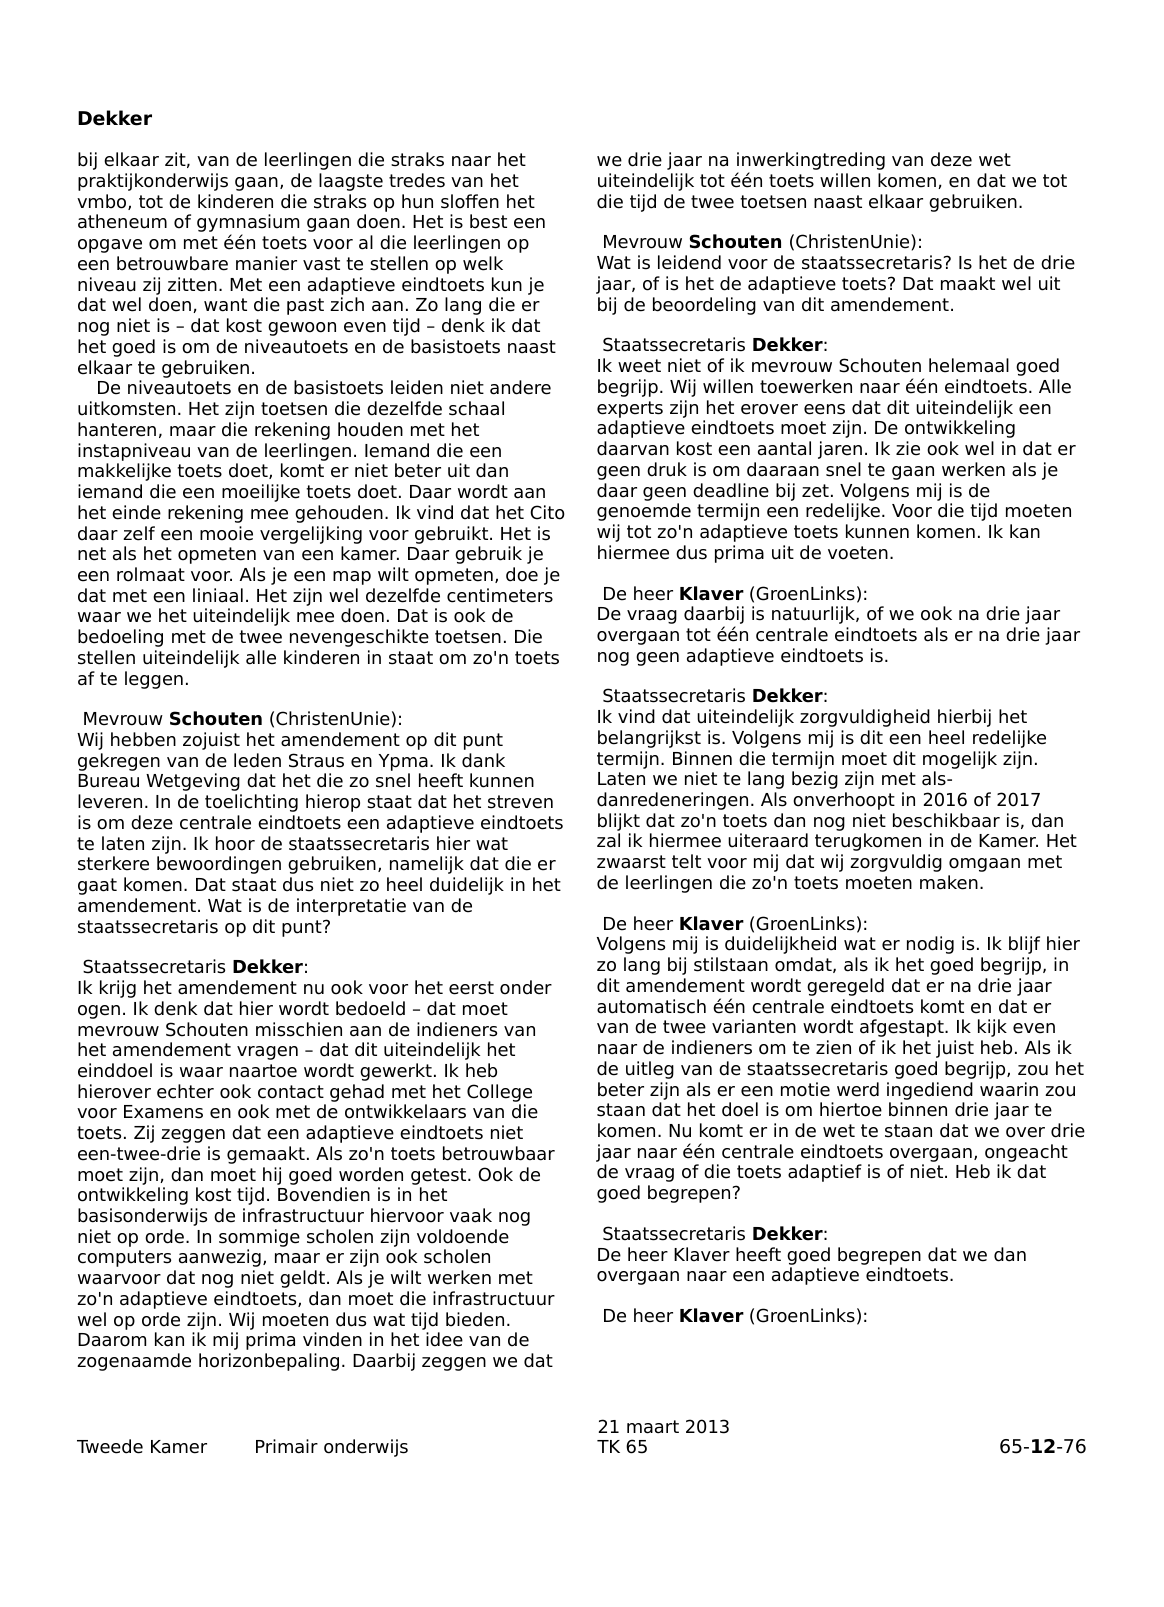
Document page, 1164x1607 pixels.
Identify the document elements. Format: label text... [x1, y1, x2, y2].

text Mevrouw Schouten (ChristenUnie): [596, 232, 1087, 253]
text Ik krijg het amendement nu ook voor het eerst onder ogen. Ik denk dat hier wordt bedoeld – dat moet mevrouw Schouten misschien aan de indieners van het amendement vragen – dat dit uiteindelijk het einddoel is waar naartoe wordt gewerkt. Ik heb hierover echter ook contact gehad met het College voor Examens en ook met de ontwikkelaars van die toets. Zij zeggen dat een adaptieve eindtoets niet een-twee-drie is gemaakt. Als zo'n toets betrouwbaar moet zijn, dan moet hij goed worden getest. Ook de ontwikkeling kost tijd. Bovendien is in het basisonderwijs de infrastructuur hiervoor vaak nog niet op orde. In sommige scholen zijn voldoende computers aanwezig, maar er zijn ook scholen waarvoor dat nog niet geldt. Als je wilt werken met zo'n adaptieve eindtoets, dan moet die infrastructuur wel op orde zijn. Wij moeten dus wat tijd bieden. Daarom kan ik mij prima vinden in het idee van de zogenaamde horizonbepaling. Daarbij zeggen we dat [77, 978, 567, 1372]
text Staatssecretaris Dekker: [596, 686, 1087, 707]
text De heer Klaver heeft goed begrepen dat we dan overgaan naar een adaptieve eindtoets. [596, 1244, 1087, 1286]
text Wat is leidend voor de staatssecretaris? Is het de drie jaar, of is het de adaptieve toets? Dat maakt wel uit bij de beoordeling van dit amendement. [596, 253, 1087, 315]
text De heer Klaver (GroenLinks): [596, 583, 1087, 604]
text Mevrouw Schouten (ChristenUnie): [77, 709, 567, 730]
text Ik weet niet of ik mevrouw Schouten helemaal goed begrijp. Wij willen toewerken naar één eindtoets. Alle experts zijn het erover eens dat dit uiteindelijk een adaptieve eindtoets moet zijn. De ontwikkeling daarvan kost een aantal jaren. Ik zie ook wel in dat er geen druk is om daaraan snel te gaan werken als je daar geen deadline bij zet. Volgens mij is de genoemde termijn een redelijke. Voor die tijd moeten wij tot zo'n adaptieve toets kunnen komen. Ik kan hiermee dus prima uit de voeten. [596, 356, 1087, 563]
text Staatssecretaris Dekker: [596, 1224, 1087, 1244]
text we drie jaar na inwerkingtreding van deze wet uiteindelijk tot één toets willen komen, en dat we tot die tijd de twee toetsen naast elkaar gebruiken. [596, 150, 1087, 212]
text De heer Klaver (GroenLinks): [596, 1306, 1087, 1327]
text Staatssecretaris Dekker: [596, 335, 1087, 356]
text De vraag daarbij is natuurlijk, of we ook na drie jaar overgaan tot één centrale eindtoets als er na drie jaar nog geen adaptieve eindtoets is. [596, 604, 1087, 666]
text Ik vind dat uiteindelijk zorgvuldigheid hierbij het belangrijkst is. Volgens mij is dit een heel redelijke termijn. Binnen die termijn moet dit mogelijk zijn. Laten we niet te lang bezig zijn met als-danredeneringen. Als onverhoopt in 2016 of 2017 blijkt dat zo'n toets dan nog niet beschikbaar is, dan zal ik hiermee uiteraard terugkomen in de Kamer. Het zwaarst telt voor mij dat wij zorgvuldig omgaan met de leerlingen die zo'n toets moeten maken. [596, 707, 1087, 893]
text bij elkaar zit, van de leerlingen die straks naar het praktijkonderwijs gaan, de laagste tredes van het vmbo, tot de kinderen die straks op hun sloffen het atheneum of gymnasium gaan doen. Het is best een opgave om met één toets voor al die leerlingen op een betrouwbare manier vast te stellen op welk niveau zij zitten. Met een adaptieve eindtoets kun je dat wel doen, want die past zich aan. Zo lang die er nog niet is – dat kost gewoon even tijd – denk ik dat het goed is om de niveautoets en de basistoets naast elkaar te gebruiken. [77, 150, 567, 378]
text Volgens mij is duidelijkheid wat er nodig is. Ik blijf hier zo lang bij stilstaan omdat, als ik het goed begrijp, in dit amendement wordt geregeld dat er na drie jaar automatisch één centrale eindtoets komt en dat er van de twee varianten wordt afgestapt. Ik kijk even naar de indieners om te zien of ik het juist heb. Als ik de uitleg van de staatssecretaris goed begrijp, zou het beter zijn als er een motie werd ingediend waarin zou staan dat het doel is om hiertoe binnen drie jaar te komen. Nu komt er in de wet te staan dat we over drie jaar naar één centrale eindtoets overgaan, ongeacht de vraag of die toets adaptief is of niet. Heb ik dat goed begrepen? [596, 934, 1087, 1204]
text Wij hebben zojuist het amendement op dit punt gekregen van de leden Straus en Ypma. Ik dank Bureau Wetgeving dat het die zo snel heeft kunnen leveren. In de toelichting hierop staat dat het streven is om deze centrale eindtoets een adaptieve eindtoets te laten zijn. Ik hoor de staatssecretaris hier wat sterkere bewoordingen gebruiken, namelijk dat die er gaat komen. Dat staat dus niet zo heel duidelijk in het amendement. Wat is de interpretatie van de staatssecretaris op dit punt? [77, 730, 567, 937]
text De niveautoets en de basistoets leiden niet andere uitkomsten. Het zijn toetsen die dezelfde schaal hanteren, maar die rekening houden met het instapniveau van de leerlingen. Iemand die een makkelijke toets doet, komt er niet beter uit dan iemand die een moeilijke toets doet. Daar wordt aan het einde rekening mee gehouden. Ik vind dat het Cito daar zelf een mooie vergelijking voor gebruikt. Het is net als het opmeten van een kamer. Daar gebruik je een rolmaat voor. Als je een map wilt opmeten, doe je dat met een liniaal. Het zijn wel dezelfde centimeters waar we het uiteindelijk mee doen. Dat is ook de bedoeling met de twee nevengeschikte toetsen. Die stellen uiteindelijk alle kinderen in staat om zo'n toets af te leggen. [77, 378, 567, 689]
text Staatssecretaris Dekker: [77, 957, 567, 978]
text De heer Klaver (GroenLinks): [596, 913, 1087, 934]
